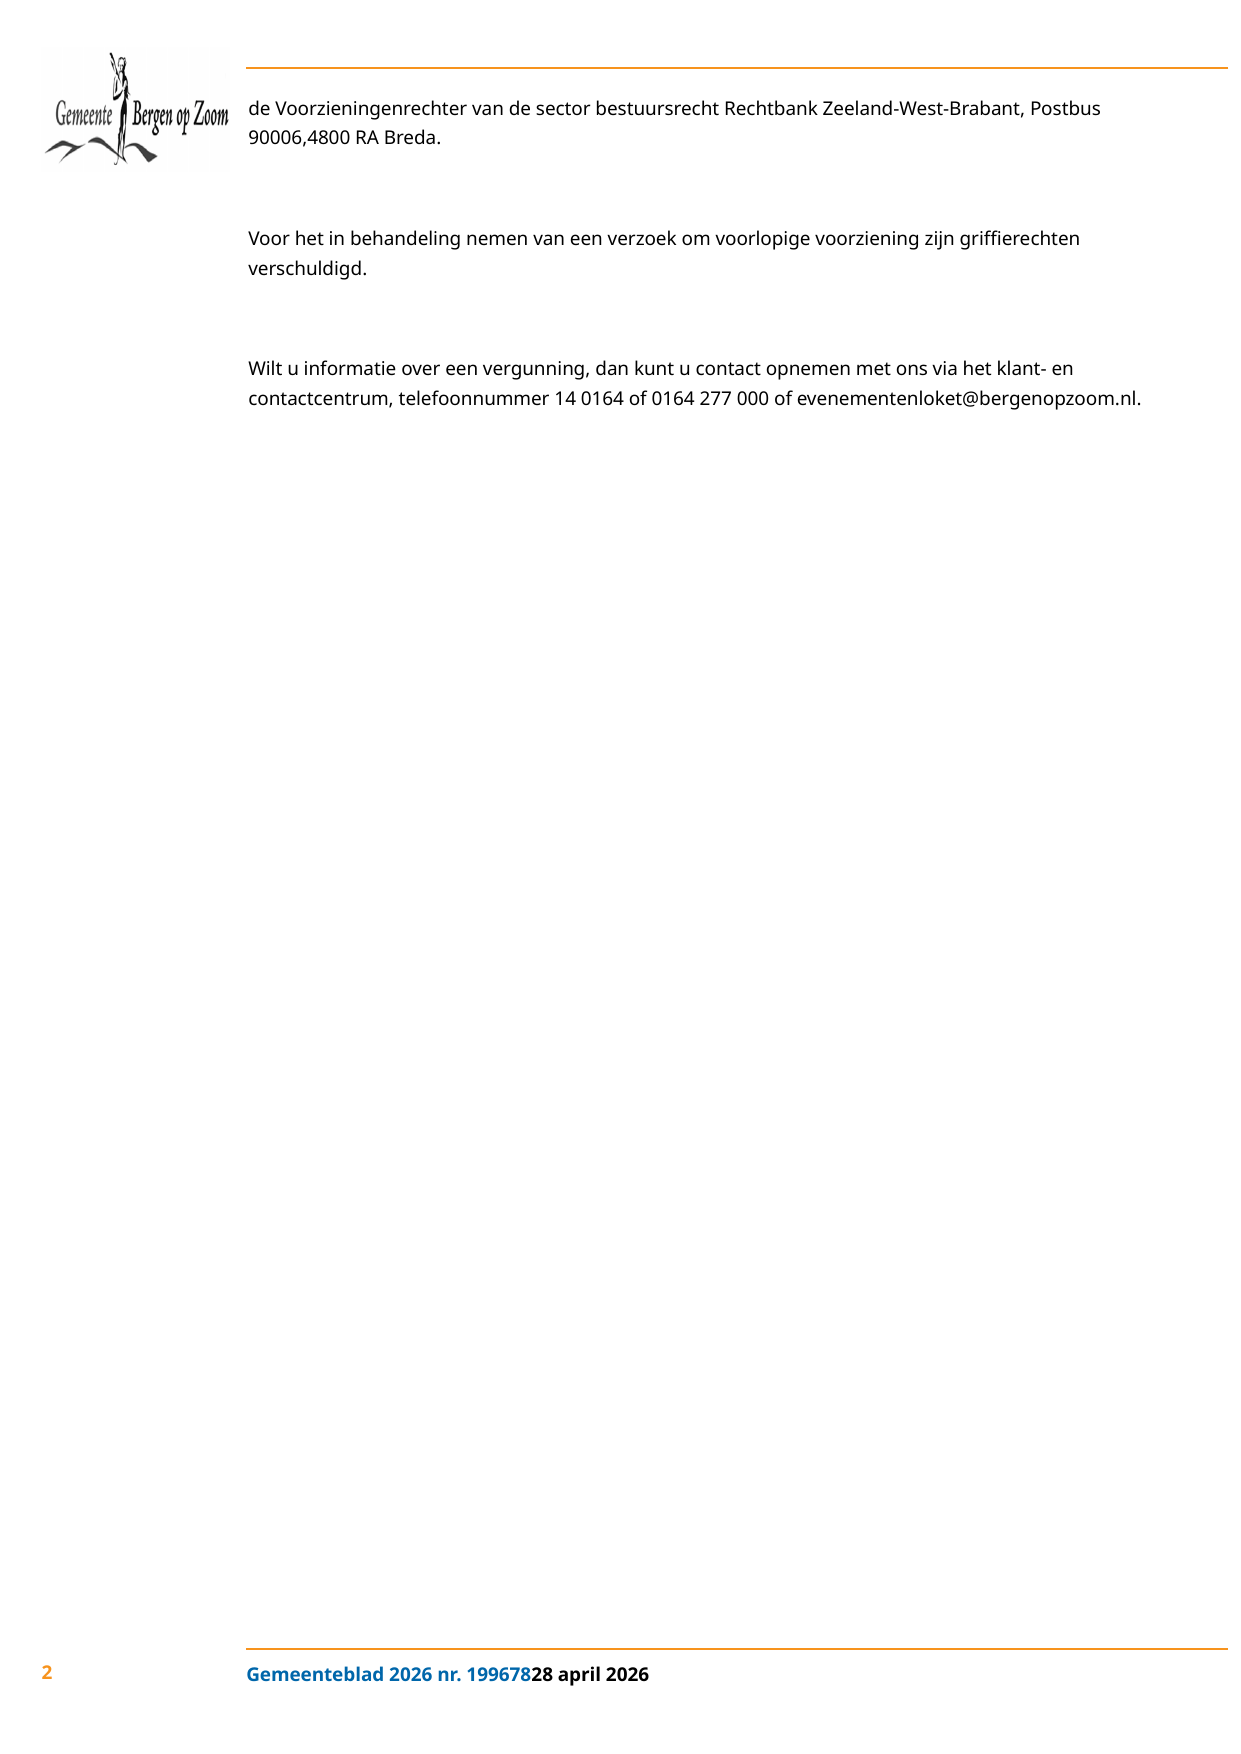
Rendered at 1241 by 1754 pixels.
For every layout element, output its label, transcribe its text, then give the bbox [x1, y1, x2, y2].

text de Voorzieningenrechter van de sector bestuursrecht Rechtbank Zeeland-West-Brabant, Postbus 90006,4800 RA Breda. [248, 95, 1152, 150]
picture [41, 47, 231, 172]
text Voor het in behandeling nemen van een verzoek om voorlopige voorziening zijn griffierechten verschuldigd. [248, 225, 1152, 281]
text Wilt u informatie over een vergunning, dan kunt u contact opnemen met ons via het klant- en contactcentrum, telefoonnummer 14 0164 of 0164 277 000 of evenementenloket@bergenopzoom.nl. [248, 356, 1152, 411]
